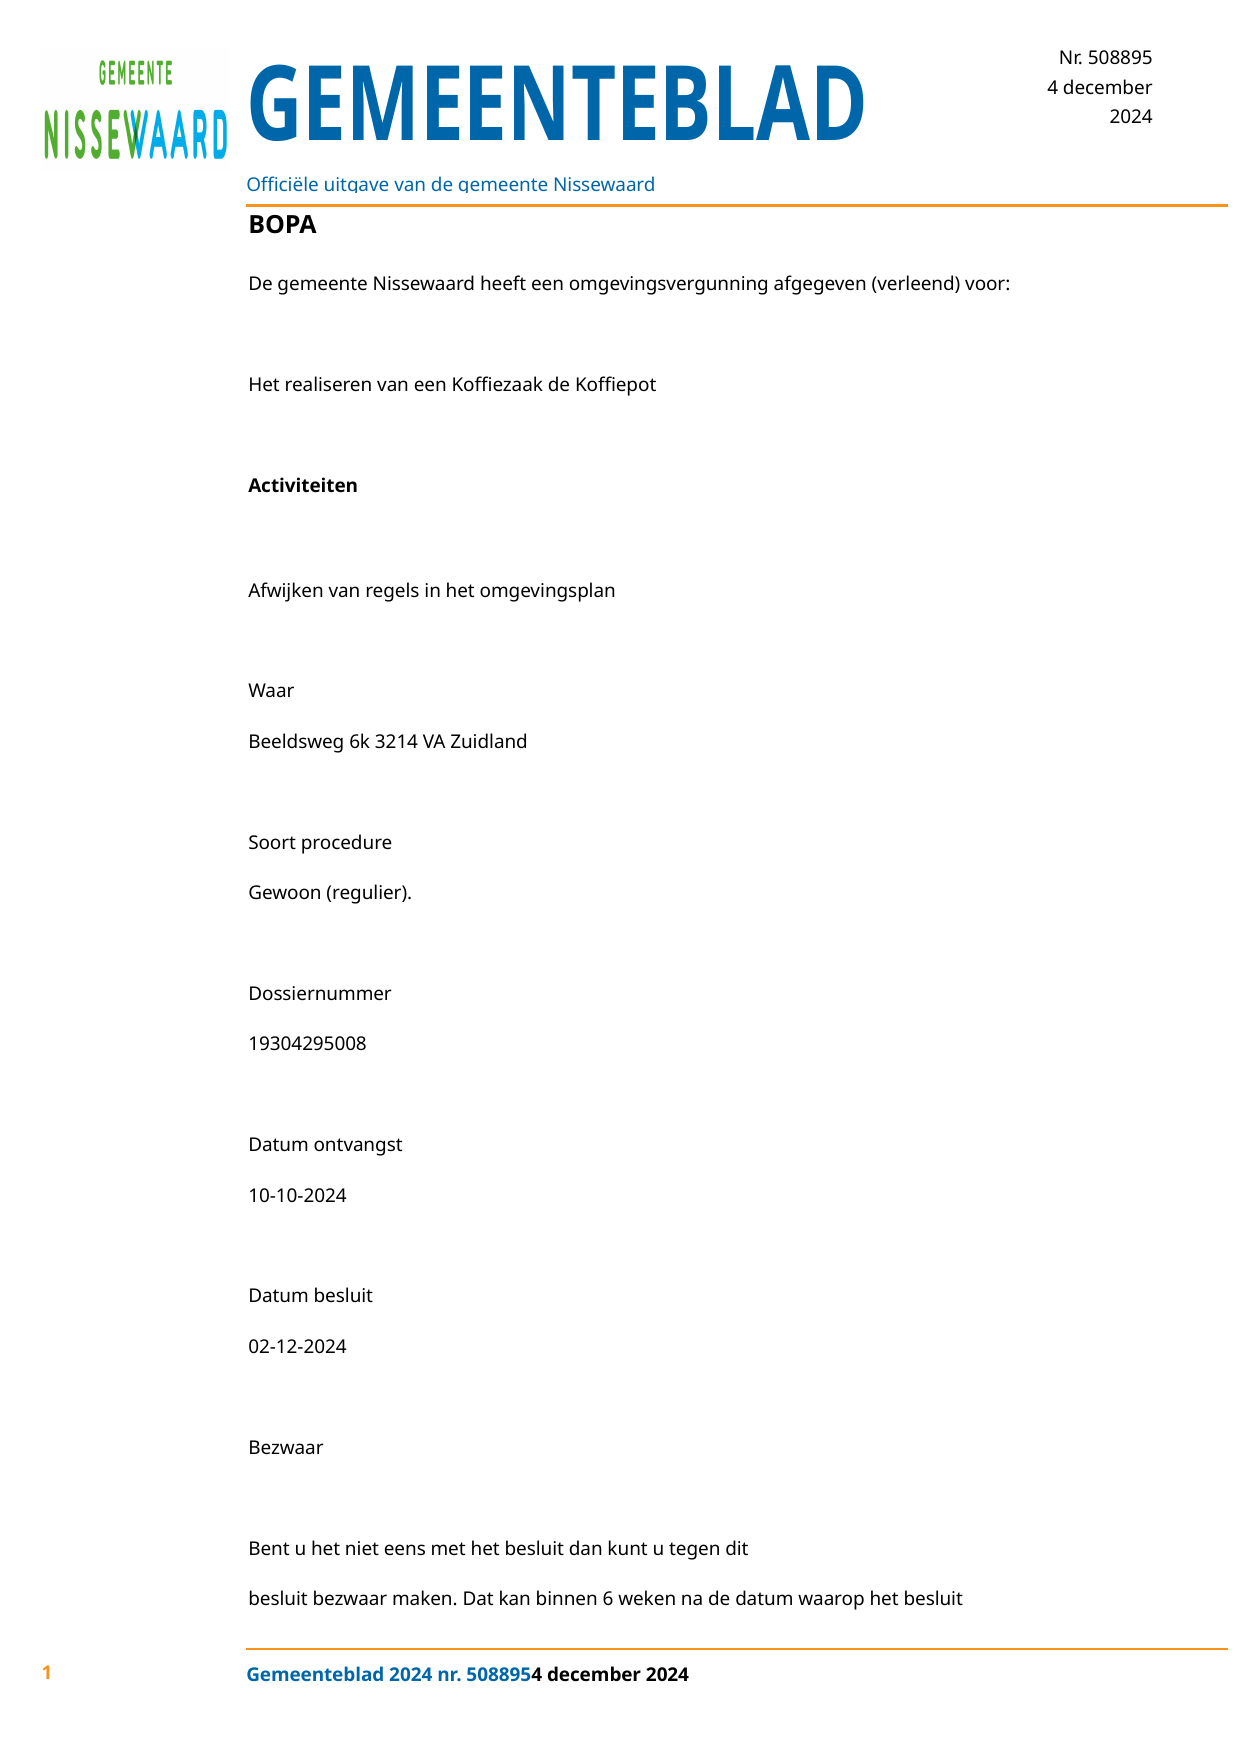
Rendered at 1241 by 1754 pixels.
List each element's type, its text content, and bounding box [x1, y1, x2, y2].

text Het realiseren van een Koffiezaak de Koffiepot [248, 371, 1152, 397]
text Datum besluit [248, 1283, 1152, 1308]
text Dossiernummer [248, 980, 1152, 1006]
text Soort procedure [248, 829, 1152, 854]
text Datum ontvangst [248, 1131, 1152, 1157]
text 19304295008 [248, 1031, 1152, 1056]
text De gemeente Nissewaard heeft een omgevingsvergunning afgegeven (verleend) voor: [248, 270, 1152, 296]
text Gewoon (regulier). [248, 879, 1152, 905]
text Beeldsweg 6k 3214 VA Zuidland [248, 728, 1152, 754]
text Activiteiten [248, 472, 1152, 498]
text BOPA [248, 207, 1152, 241]
text 10-10-2024 [248, 1182, 1152, 1207]
text 02-12-2024 [248, 1333, 1152, 1359]
text Bezwaar [248, 1434, 1152, 1459]
text Bent u het niet eens met het besluit dan kunt u tegen dit [248, 1535, 1152, 1560]
text besluit bezwaar maken. Dat kan binnen 6 weken na de datum waarop het besluit [248, 1585, 1152, 1611]
text Afwijken van regels in het omgevingsplan [248, 577, 1152, 602]
text Waar [248, 678, 1152, 703]
picture [41, 47, 231, 172]
text ﻿ [248, 522, 1152, 552]
